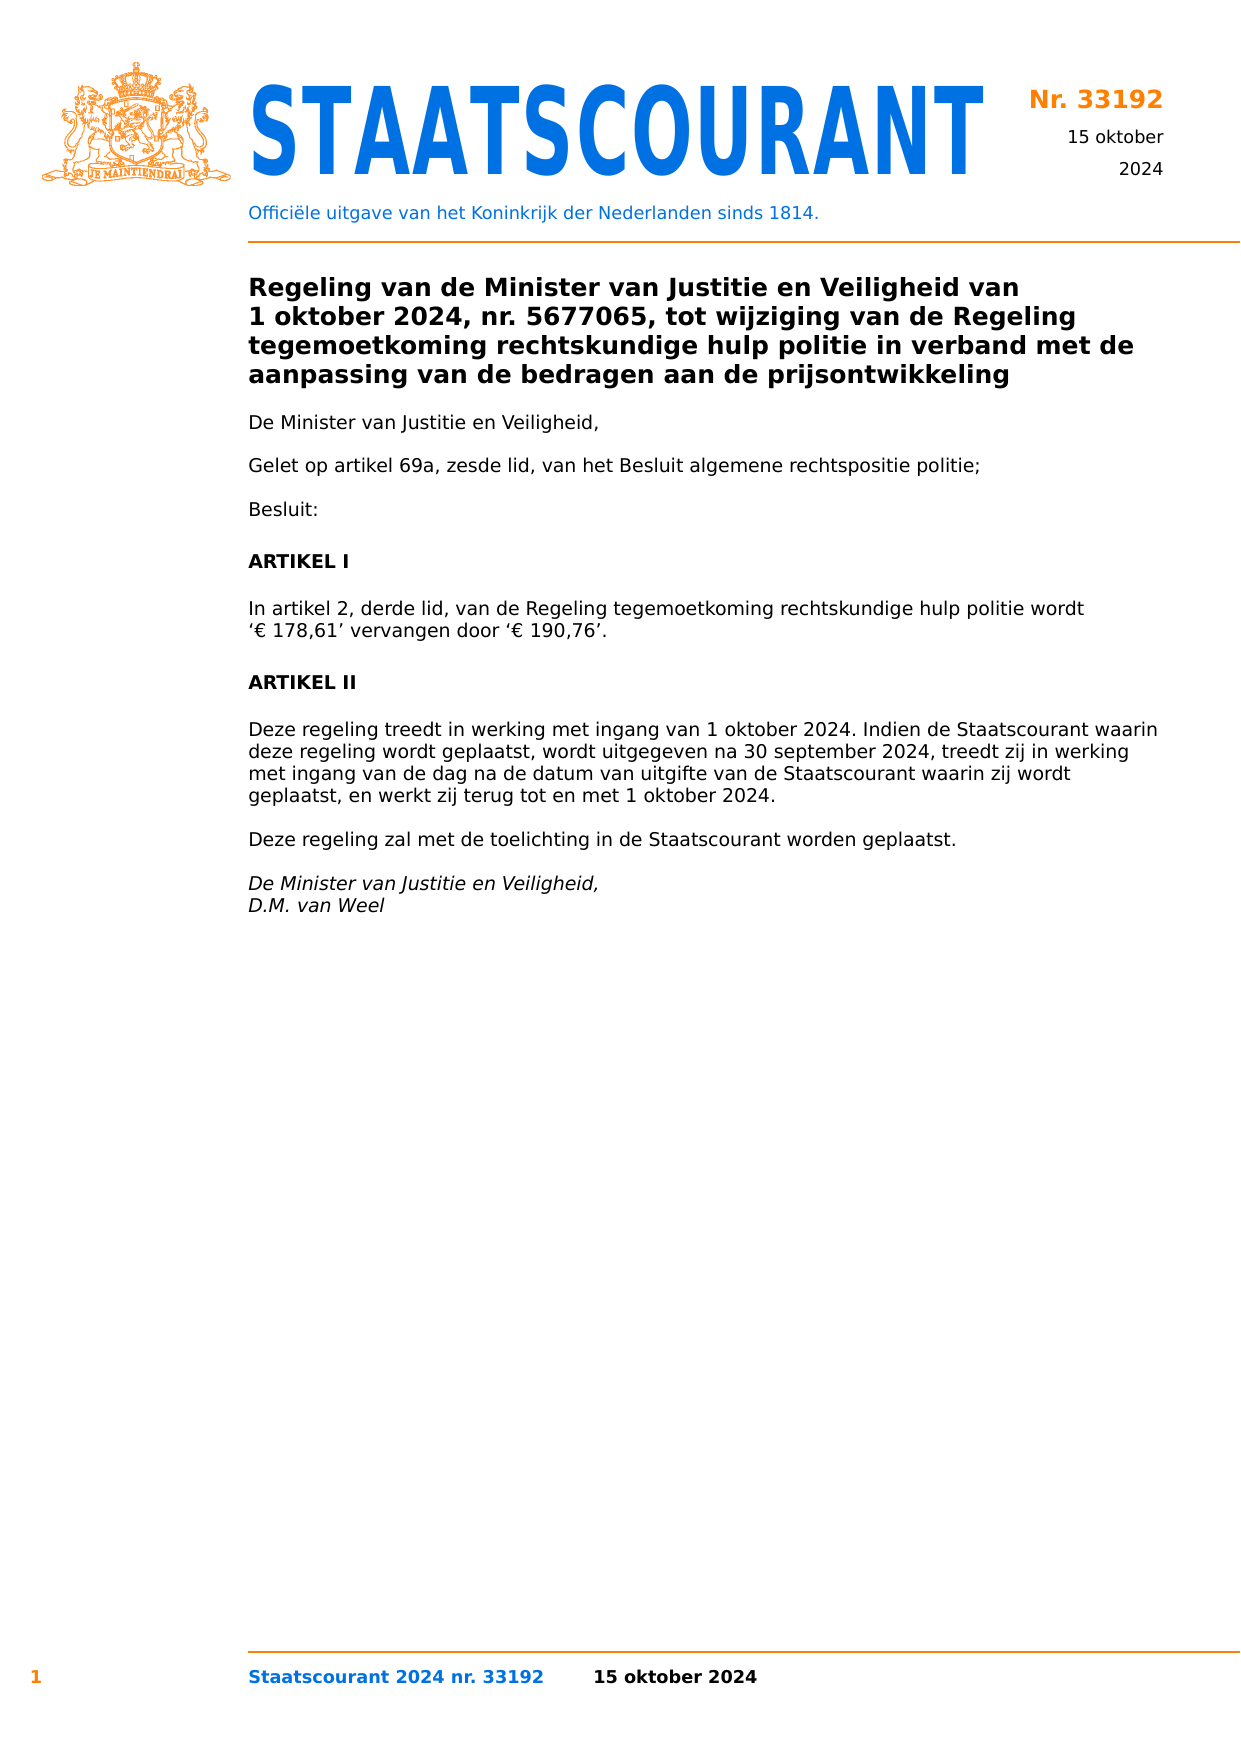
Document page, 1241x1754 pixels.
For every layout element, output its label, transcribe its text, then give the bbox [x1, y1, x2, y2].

text Gelet op artikel 69a, zesde lid, van het Besluit algemene rechtspositie politie; [248, 455, 1163, 477]
table_cell 15 oktober [998, 121, 1240, 153]
text Besluit: [248, 499, 1163, 521]
table_cell Officiële uitgave van het Koninkrijk der Nederlanden sinds 1814. [248, 203, 1240, 241]
table_cell 2024 [998, 153, 1240, 203]
text In artikel 2, derde lid, van de Regeling tegemoetkoming rechtskundige hulp politie wordt ‘€ 178,61’ vervangen door ‘€ 190,76’. [248, 598, 1163, 642]
table_header [25, 62, 248, 241]
picture [41, 62, 231, 186]
table_header STAATSCOURANT [248, 62, 998, 203]
text Deze regeling zal met de toelichting in de Staatscourant worden geplaatst. [248, 829, 1163, 851]
text De Minister van Justitie en Veiligheid, D.M. van Weel [248, 873, 1163, 917]
subtitle ARTIKEL II [248, 672, 1163, 694]
text Deze regeling treedt in werking met ingang van 1 oktober 2024. Indien de Staatscourant waarin deze regeling wordt geplaatst, wordt uitgegeven na 30 september 2024, treedt zij in werking met ingang van de dag na de datum van uitgifte van de Staatscourant waarin zij wordt geplaatst, en werkt zij terug tot en met 1 oktober 2024. [248, 719, 1163, 807]
text De Minister van Justitie en Veiligheid, [248, 412, 1163, 433]
table_header Nr. 33192 [998, 62, 1240, 121]
subtitle Regeling van de Minister van Justitie en Veiligheid van 1 oktober 2024, nr. 5677065, tot wijziging van de Regeling tegemoetkoming rechtskundige hulp politie in verband met de aanpassing van de bedragen aan de prijsontwikkeling [248, 273, 1163, 390]
subtitle ARTIKEL I [248, 551, 1163, 573]
